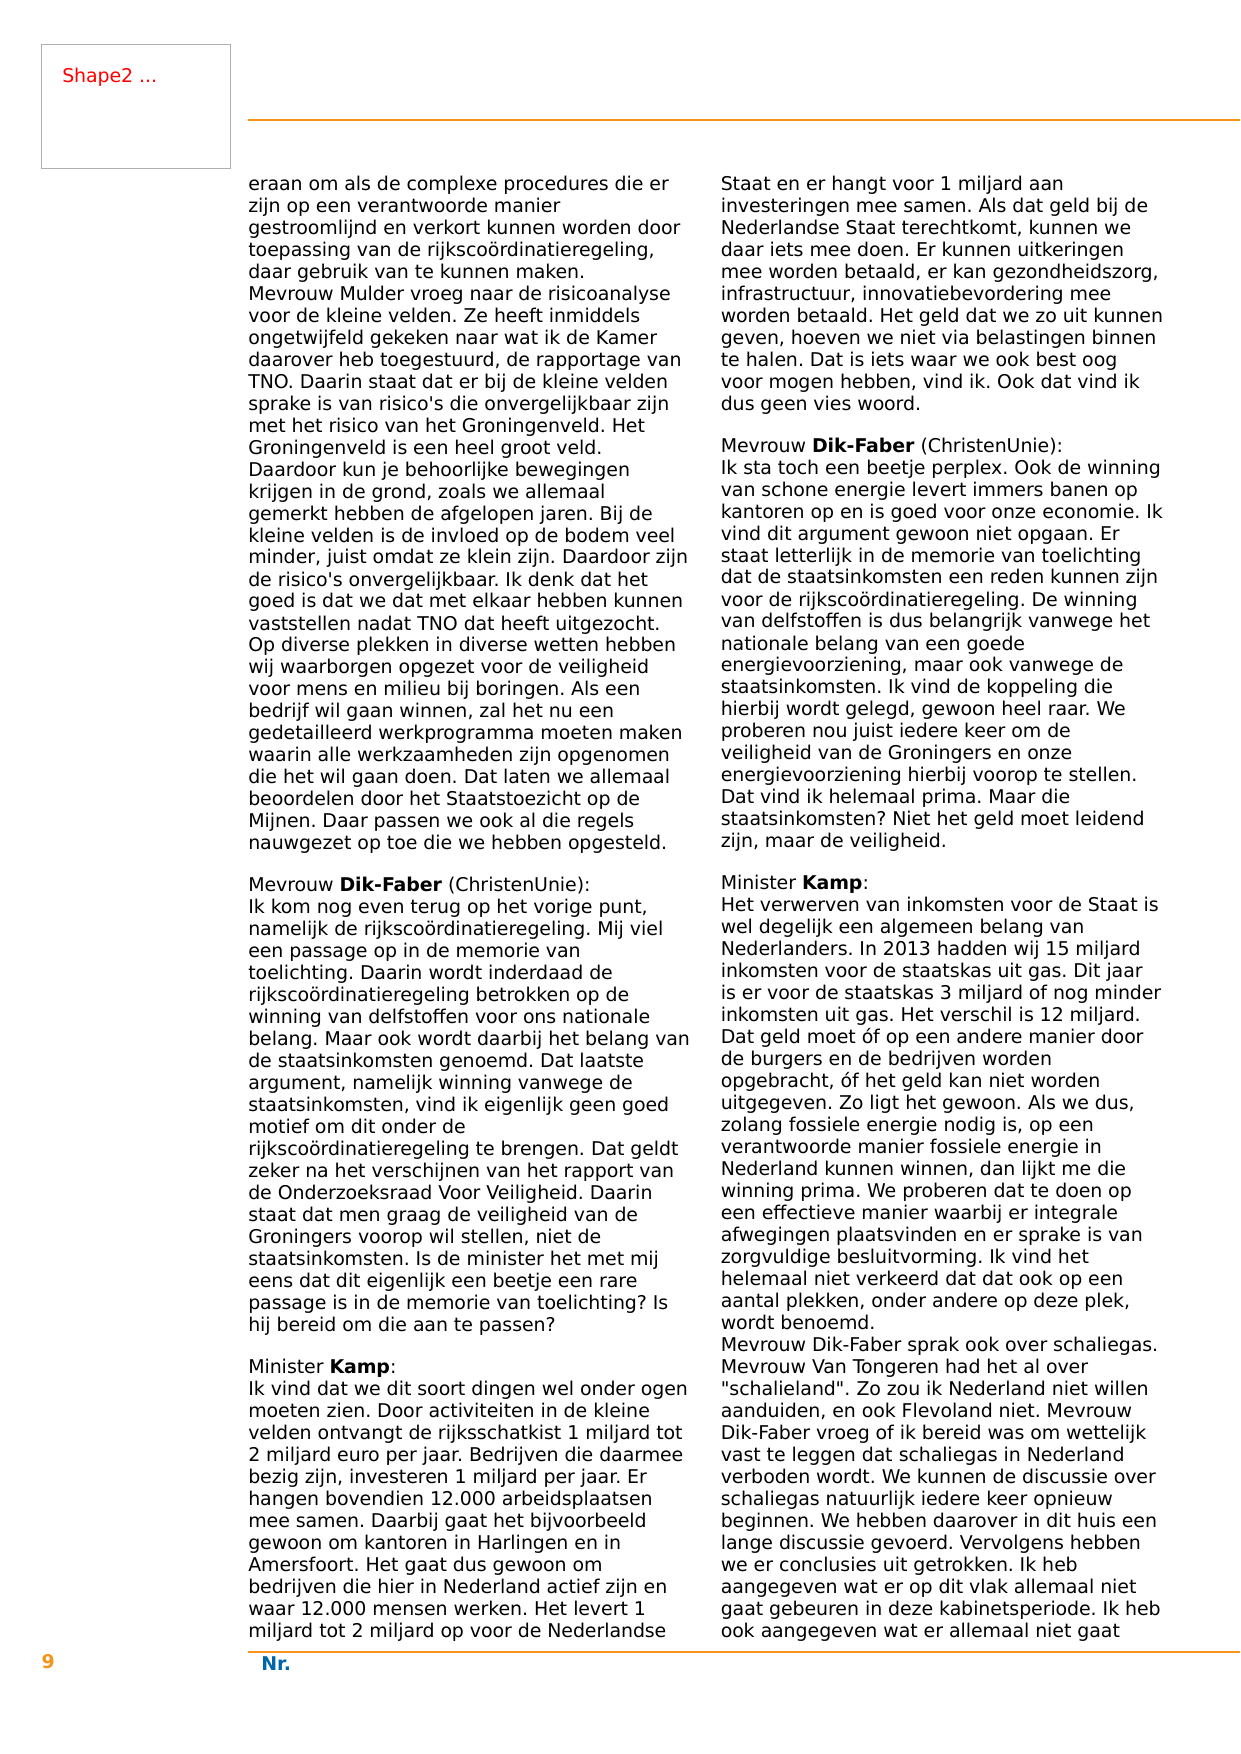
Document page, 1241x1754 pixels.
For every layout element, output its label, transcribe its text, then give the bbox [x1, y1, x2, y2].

text Ik sta toch een beetje perplex. Ook de winning van schone energie levert immers banen op kantoren op en is goed voor onze economie. Ik vind dit argument gewoon niet opgaan. Er staat letterlijk in de memorie van toelichting dat de staatsinkomsten een reden kunnen zijn voor de rijkscoördinatieregeling. De winning van delfstoffen is dus belangrijk vanwege het nationale belang van een goede energievoorziening, maar ook vanwege de staatsinkomsten. Ik vind de koppeling die hierbij wordt gelegd, gewoon heel raar. We proberen nou juist iedere keer om de veiligheid van de Groningers en onze energievoorziening hierbij voorop te stellen. Dat vind ik helemaal prima. Maar die staatsinkomsten? Niet het geld moet leidend zijn, maar de veiligheid. [721, 457, 1163, 852]
text Het verwerven van inkomsten voor de Staat is wel degelijk een algemeen belang van Nederlanders. In 2013 hadden wij 15 miljard inkomsten voor de staatskas uit gas. Dit jaar is er voor de staatskas 3 miljard of nog minder inkomsten uit gas. Het verschil is 12 miljard. Dat geld moet óf op een andere manier door de burgers en de bedrijven worden opgebracht, óf het geld kan niet worden uitgegeven. Zo ligt het gewoon. Als we dus, zolang fossiele energie nodig is, op een verantwoorde manier fossiele energie in Nederland kunnen winnen, dan lijkt me die winning prima. We proberen dat te doen op een effectieve manier waarbij er integrale afwegingen plaatsvinden en er sprake is van zorgvuldige besluitvorming. Ik vind het helemaal niet verkeerd dat dat ook op een aantal plekken, onder andere op deze plek, wordt benoemd. [721, 894, 1163, 1334]
text Minister Kamp: [248, 1356, 691, 1378]
text Minister Kamp: [721, 872, 1163, 894]
text Ik kom nog even terug op het vorige punt, namelijk de rijkscoördinatieregeling. Mij viel een passage op in de memorie van toelichting. Daarin wordt inderdaad de rijkscoördinatieregeling betrokken op de winning van delfstoffen voor ons nationale belang. Maar ook wordt daarbij het belang van de staatsinkomsten genoemd. Dat laatste argument, namelijk winning vanwege de staatsinkomsten, vind ik eigenlijk geen goed motief om dit onder de rijkscoördinatieregeling te brengen. Dat geldt zeker na het verschijnen van het rapport van de Onderzoeksraad Voor Veiligheid. Daarin staat dat men graag de veiligheid van de Groningers voorop wil stellen, niet de staatsinkomsten. Is de minister het met mij eens dat dit eigenlijk een beetje een rare passage is in de memorie van toelichting? Is hij bereid om die aan te passen? [248, 896, 691, 1336]
text Staat en er hangt voor 1 miljard aan investeringen mee samen. Als dat geld bij de Nederlandse Staat terechtkomt, kunnen we daar iets mee doen. Er kunnen uitkeringen mee worden betaald, er kan gezondheidszorg, infrastructuur, innovatiebevordering mee worden betaald. Het geld dat we zo uit kunnen geven, hoeven we niet via belastingen binnen te halen. Dat is iets waar we ook best oog voor mogen hebben, vind ik. Ook dat vind ik dus geen vies woord. [721, 173, 1163, 414]
text Ik vind dat we dit soort dingen wel onder ogen moeten zien. Door activiteiten in de kleine velden ontvangt de rijksschatkist 1 miljard tot 2 miljard euro per jaar. Bedrijven die daarmee bezig zijn, investeren 1 miljard per jaar. Er hangen bovendien 12.000 arbeidsplaatsen mee samen. Daarbij gaat het bijvoorbeeld gewoon om kantoren in Harlingen en in Amersfoort. Het gaat dus gewoon om bedrijven die hier in Nederland actief zijn en waar 12.000 mensen werken. Het levert 1 miljard tot 2 miljard op voor de Nederlandse [248, 1378, 691, 1641]
text Mevrouw Dik-Faber (ChristenUnie): [248, 874, 691, 896]
text Mevrouw Dik-Faber (ChristenUnie): [721, 434, 1163, 457]
text Mevrouw Dik-Faber sprak ook over schaliegas. Mevrouw Van Tongeren had het al over "schalieland". Zo zou ik Nederland niet willen aanduiden, en ook Flevoland niet. Mevrouw Dik-Faber vroeg of ik bereid was om wettelijk vast te leggen dat schaliegas in Nederland verboden wordt. We kunnen de discussie over schaliegas natuurlijk iedere keer opnieuw beginnen. We hebben daarover in dit huis een lange discussie gevoerd. Vervolgens hebben we er conclusies uit getrokken. Ik heb aangegeven wat er op dit vlak allemaal niet gaat gebeuren in deze kabinetsperiode. Ik heb ook aangegeven wat er allemaal niet gaat [721, 1334, 1163, 1641]
text Mevrouw Mulder vroeg naar de risicoanalyse voor de kleine velden. Ze heeft inmiddels ongetwijfeld gekeken naar wat ik de Kamer daarover heb toegestuurd, de rapportage van TNO. Daarin staat dat er bij de kleine velden sprake is van risico's die onvergelijkbaar zijn met het risico van het Groningenveld. Het Groningenveld is een heel groot veld. Daardoor kun je behoorlijke bewegingen krijgen in de grond, zoals we allemaal gemerkt hebben de afgelopen jaren. Bij de kleine velden is de invloed op de bodem veel minder, juist omdat ze klein zijn. Daardoor zijn de risico's onvergelijkbaar. Ik denk dat het goed is dat we dat met elkaar hebben kunnen vaststellen nadat TNO dat heeft uitgezocht. Op diverse plekken in diverse wetten hebben wij waarborgen opgezet voor de veiligheid voor mens en milieu bij boringen. Als een bedrijf wil gaan winnen, zal het nu een gedetailleerd werkprogramma moeten maken waarin alle werkzaamheden zijn opgenomen die het wil gaan doen. Dat laten we allemaal beoordelen door het Staatstoezicht op de Mijnen. Daar passen we ook al die regels nauwgezet op toe die we hebben opgesteld. [248, 283, 691, 854]
text eraan om als de complexe procedures die er zijn op een verantwoorde manier gestroomlijnd en verkort kunnen worden door toepassing van de rijkscoördinatieregeling, daar gebruik van te kunnen maken. [248, 173, 691, 283]
